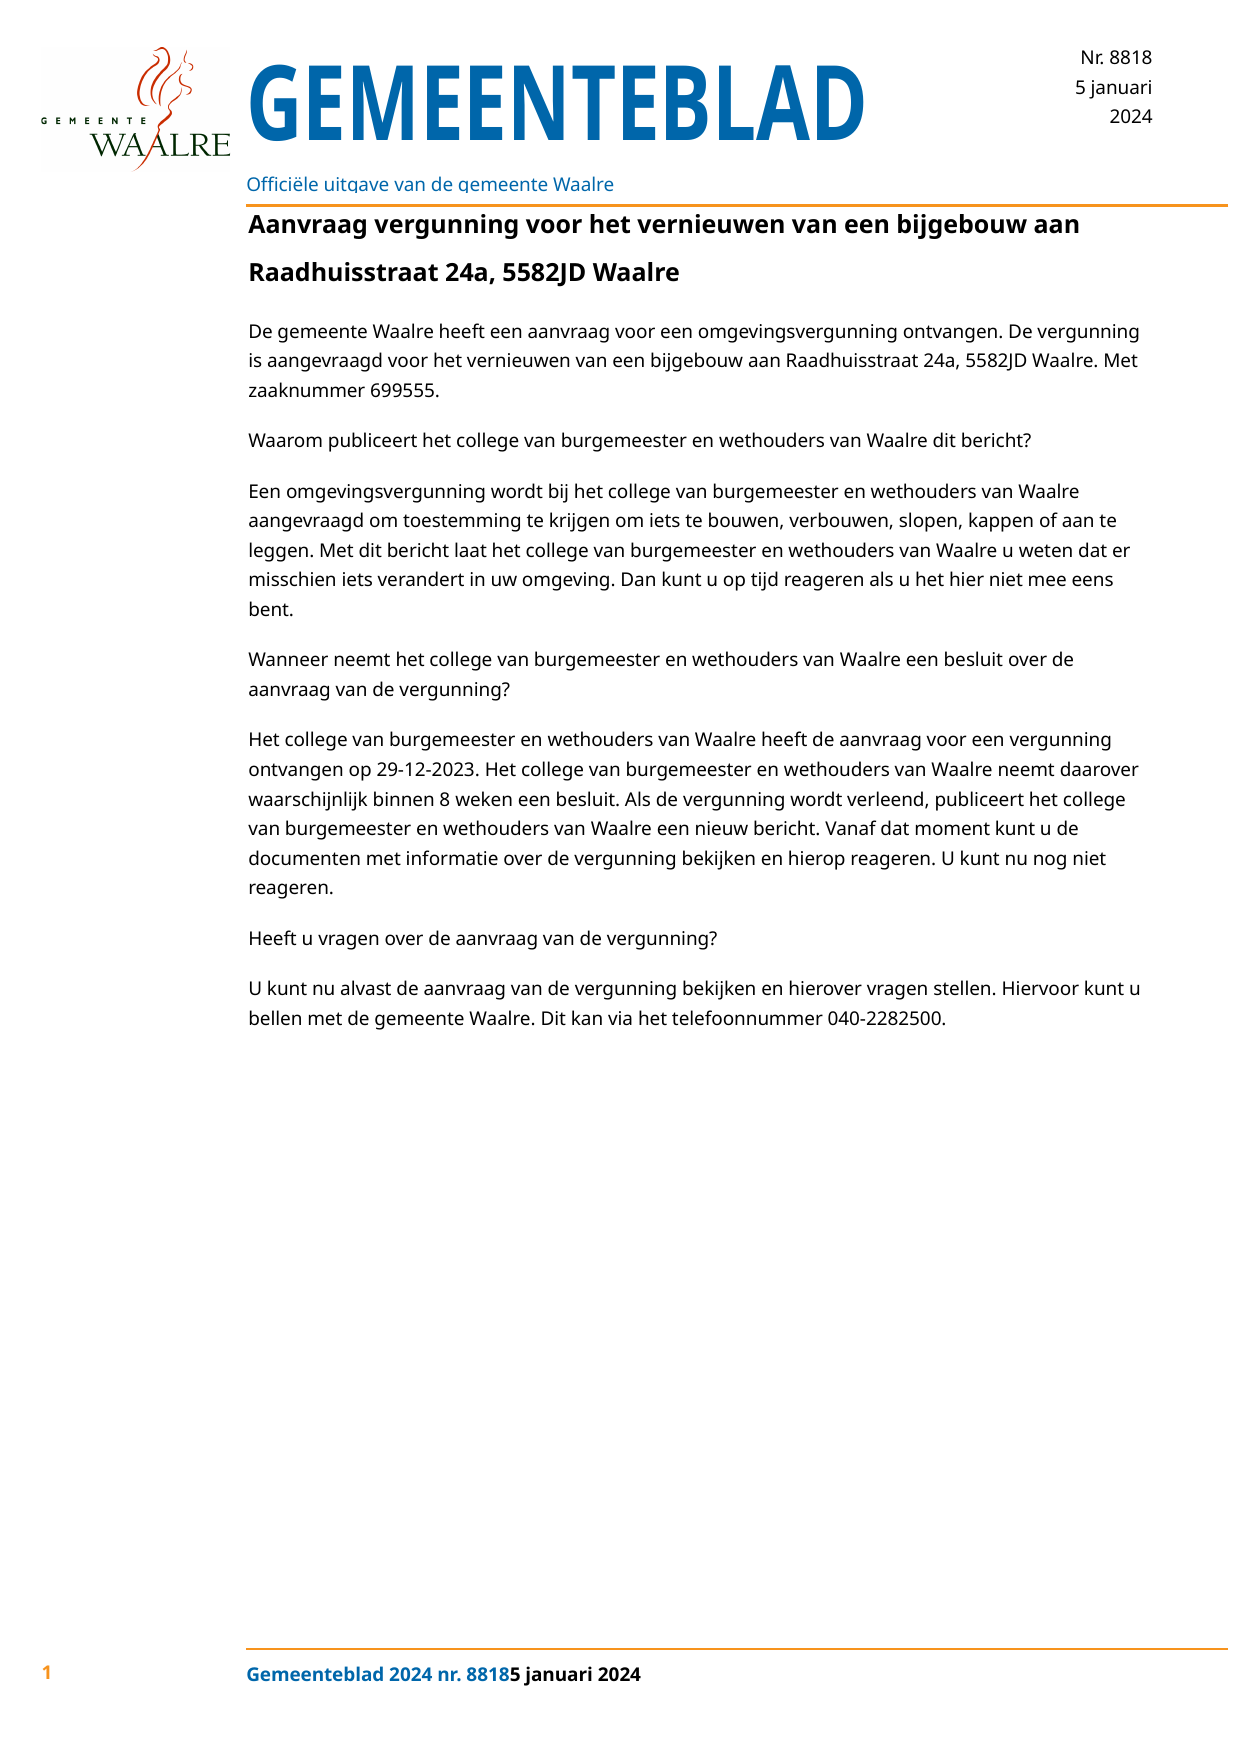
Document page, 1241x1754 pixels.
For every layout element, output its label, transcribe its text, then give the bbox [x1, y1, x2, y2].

text Heeft u vragen over de aanvraag van de vergunning? [248, 925, 1152, 951]
text Wanneer neemt het college van burgemeester en wethouders van Waalre een besluit over de aanvraag van de vergunning? [248, 647, 1152, 702]
text De gemeente Waalre heeft een aanvraag voor een omgevingsvergunning ontvangen. De vergunning is aangevraagd voor het vernieuwen van een bijgebouw aan Raadhuisstraat 24a, 5582JD Waalre. Met zaaknummer 699555. [248, 318, 1152, 403]
text Aanvraag vergunning voor het vernieuwen van een bijgebouw aan Raadhuisstraat 24a, 5582JD Waalre [248, 207, 1152, 288]
text Het college van burgemeester en wethouders van Waalre heeft de aanvraag voor een vergunning ontvangen op 29-12-2023. Het college van burgemeester en wethouders van Waalre neemt daarover waarschijnlijk binnen 8 weken een besluit. Als de vergunning wordt verleend, publiceert het college van burgemeester en wethouders van Waalre een nieuw bericht. Vanaf dat moment kunt u de documenten met informatie over de vergunning bekijken en hierop reageren. U kunt nu nog niet reageren. [248, 727, 1152, 900]
text Een omgevingsvergunning wordt bij het college van burgemeester en wethouders van Waalre aangevraagd om toestemming te krijgen om iets te bouwen, verbouwen, slopen, kappen of aan te leggen. Met dit bericht laat het college van burgemeester en wethouders van Waalre u weten dat er misschien iets verandert in uw omgeving. Dan kunt u op tijd reageren als u het hier niet mee eens bent. [248, 478, 1152, 622]
text U kunt nu alvast de aanvraag van de vergunning bekijken en hierover vragen stellen. Hiervoor kunt u bellen met de gemeente Waalre. Dit kan via het telefoonnummer 040-2282500. [248, 975, 1152, 1031]
text Waarom publiceert het college van burgemeester en wethouders van Waalre dit bericht? [248, 427, 1152, 453]
picture [41, 47, 231, 172]
